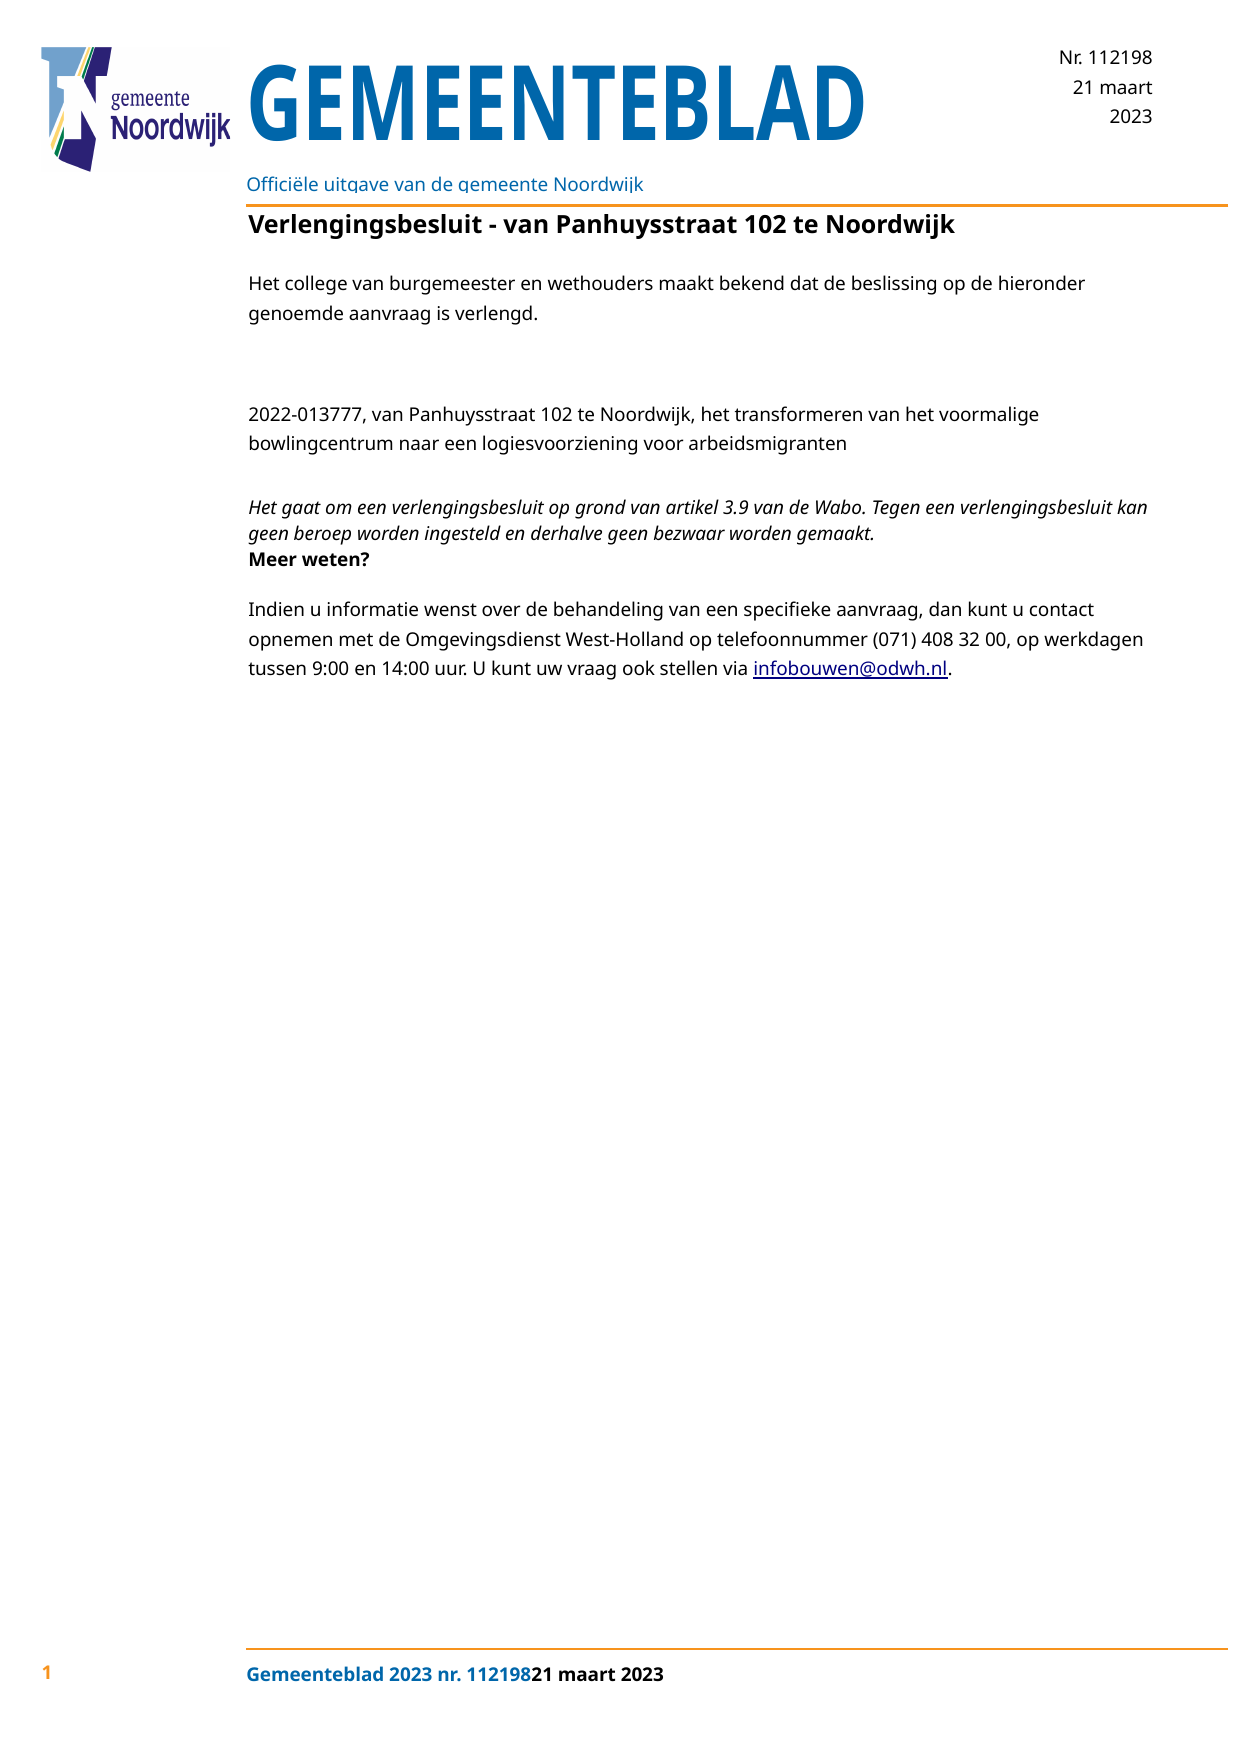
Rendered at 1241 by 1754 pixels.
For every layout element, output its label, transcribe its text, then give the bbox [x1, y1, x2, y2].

text 2022-013777, van Panhuysstraat 102 te Noordwijk, het transformeren van het voormalige bowlingcentrum naar een logiesvoorziening voor arbeidsmigranten [248, 401, 1152, 456]
text Het gaat om een verlengingsbesluit op grond van artikel 3.9 van de Wabo. Tegen een verlengingsbesluit kan geen beroep worden ingesteld en derhalve geen bezwaar worden gemaakt. [248, 494, 1152, 546]
picture [41, 47, 231, 172]
text Meer weten? [248, 546, 1152, 571]
text Verlengingsbesluit - van Panhuysstraat 102 te Noordwijk [248, 207, 1152, 241]
text Het college van burgemeester en wethouders maakt bekend dat de beslissing op de hieronder genoemde aanvraag is verlengd. [248, 270, 1152, 326]
text Indien u informatie wenst over de behandeling van een specifieke aanvraag, dan kunt u contact opnemen met de Omgevingsdienst West-Holland op telefoonnummer (071) 408 32 00, op werkdagen tussen 9:00 en 14:00 uur. U kunt uw vraag ook stellen via infobouwen@odwh.nl. [248, 596, 1152, 681]
